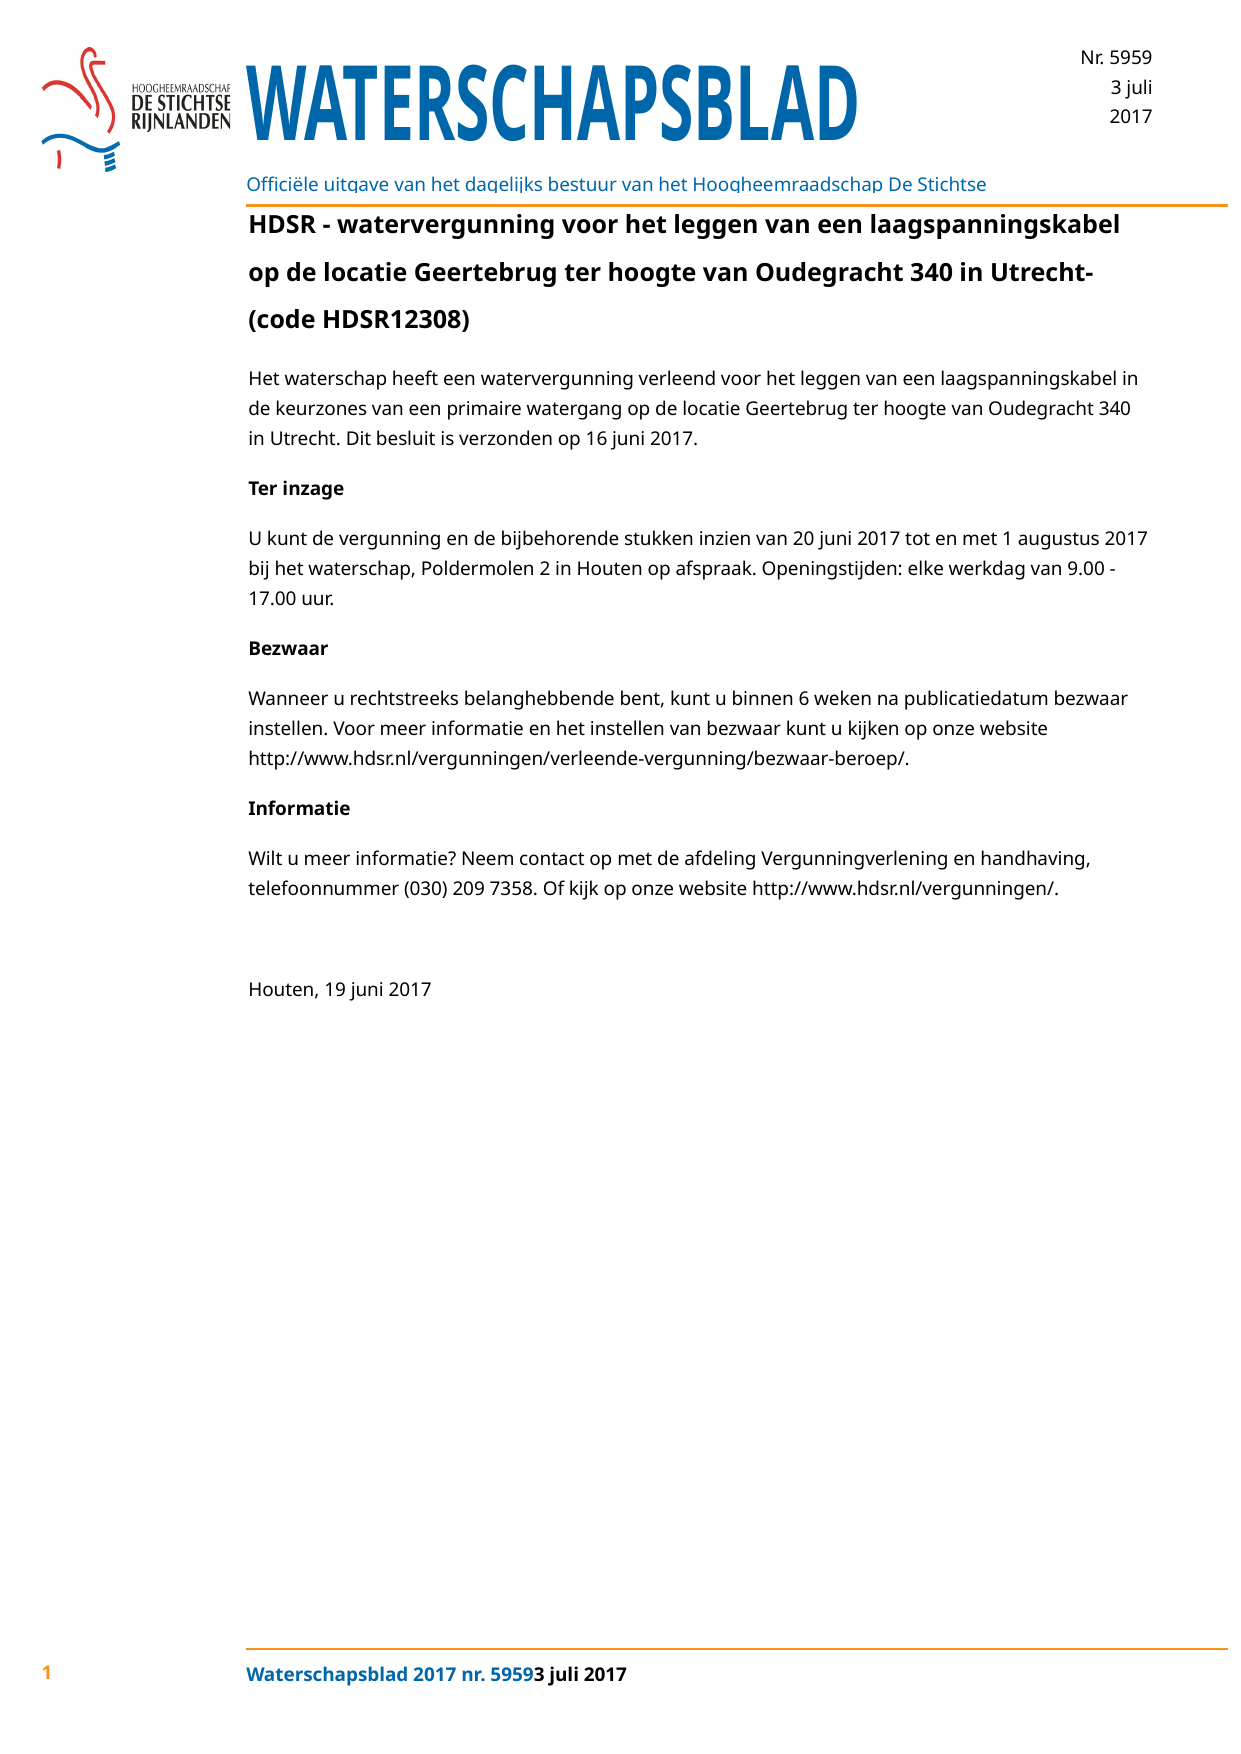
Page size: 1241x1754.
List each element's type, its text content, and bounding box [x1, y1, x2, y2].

picture [41, 47, 231, 172]
text U kunt de vergunning en de bijbehorende stukken inzien van 20 juni 2017 tot en met 1 augustus 2017 bij het waterschap, Poldermolen 2 in Houten op afspraak. Openingstijden: elke werkdag van 9.00 - 17.00 uur. [248, 526, 1152, 610]
text Het waterschap heeft een watervergunning verleend voor het leggen van een laagspanningskabel in de keurzones van een primaire watergang op de locatie Geertebrug ter hoogte van Oudegracht 340 in Utrecht. Dit besluit is verzonden op 16 juni 2017. [248, 366, 1152, 450]
text Ter inzage [248, 475, 1152, 501]
text HDSR - watervergunning voor het leggen van een laagspanningskabel op de locatie Geertebrug ter hoogte van Oudegracht 340 in Utrecht- (code HDSR12308) [248, 207, 1152, 336]
text Bezwaar [248, 635, 1152, 661]
text Houten, 19 juni 2017 [248, 976, 1152, 1002]
text Informatie [248, 795, 1152, 821]
text Wanneer u rechtstreeks belanghebbende bent, kunt u binnen 6 weken na publicatiedatum bezwaar instellen. Voor meer informatie en het instellen van bezwaar kunt u kijken op onze website http://www.hdsr.nl/vergunningen/verleende-vergunning/bezwaar-beroep/. [248, 686, 1152, 770]
text Wilt u meer informatie? Neem contact op met de afdeling Vergunningverlening en handhaving, telefoonnummer (030) 209 7358. Of kijk op onze website http://www.hdsr.nl/vergunningen/. [248, 846, 1152, 901]
